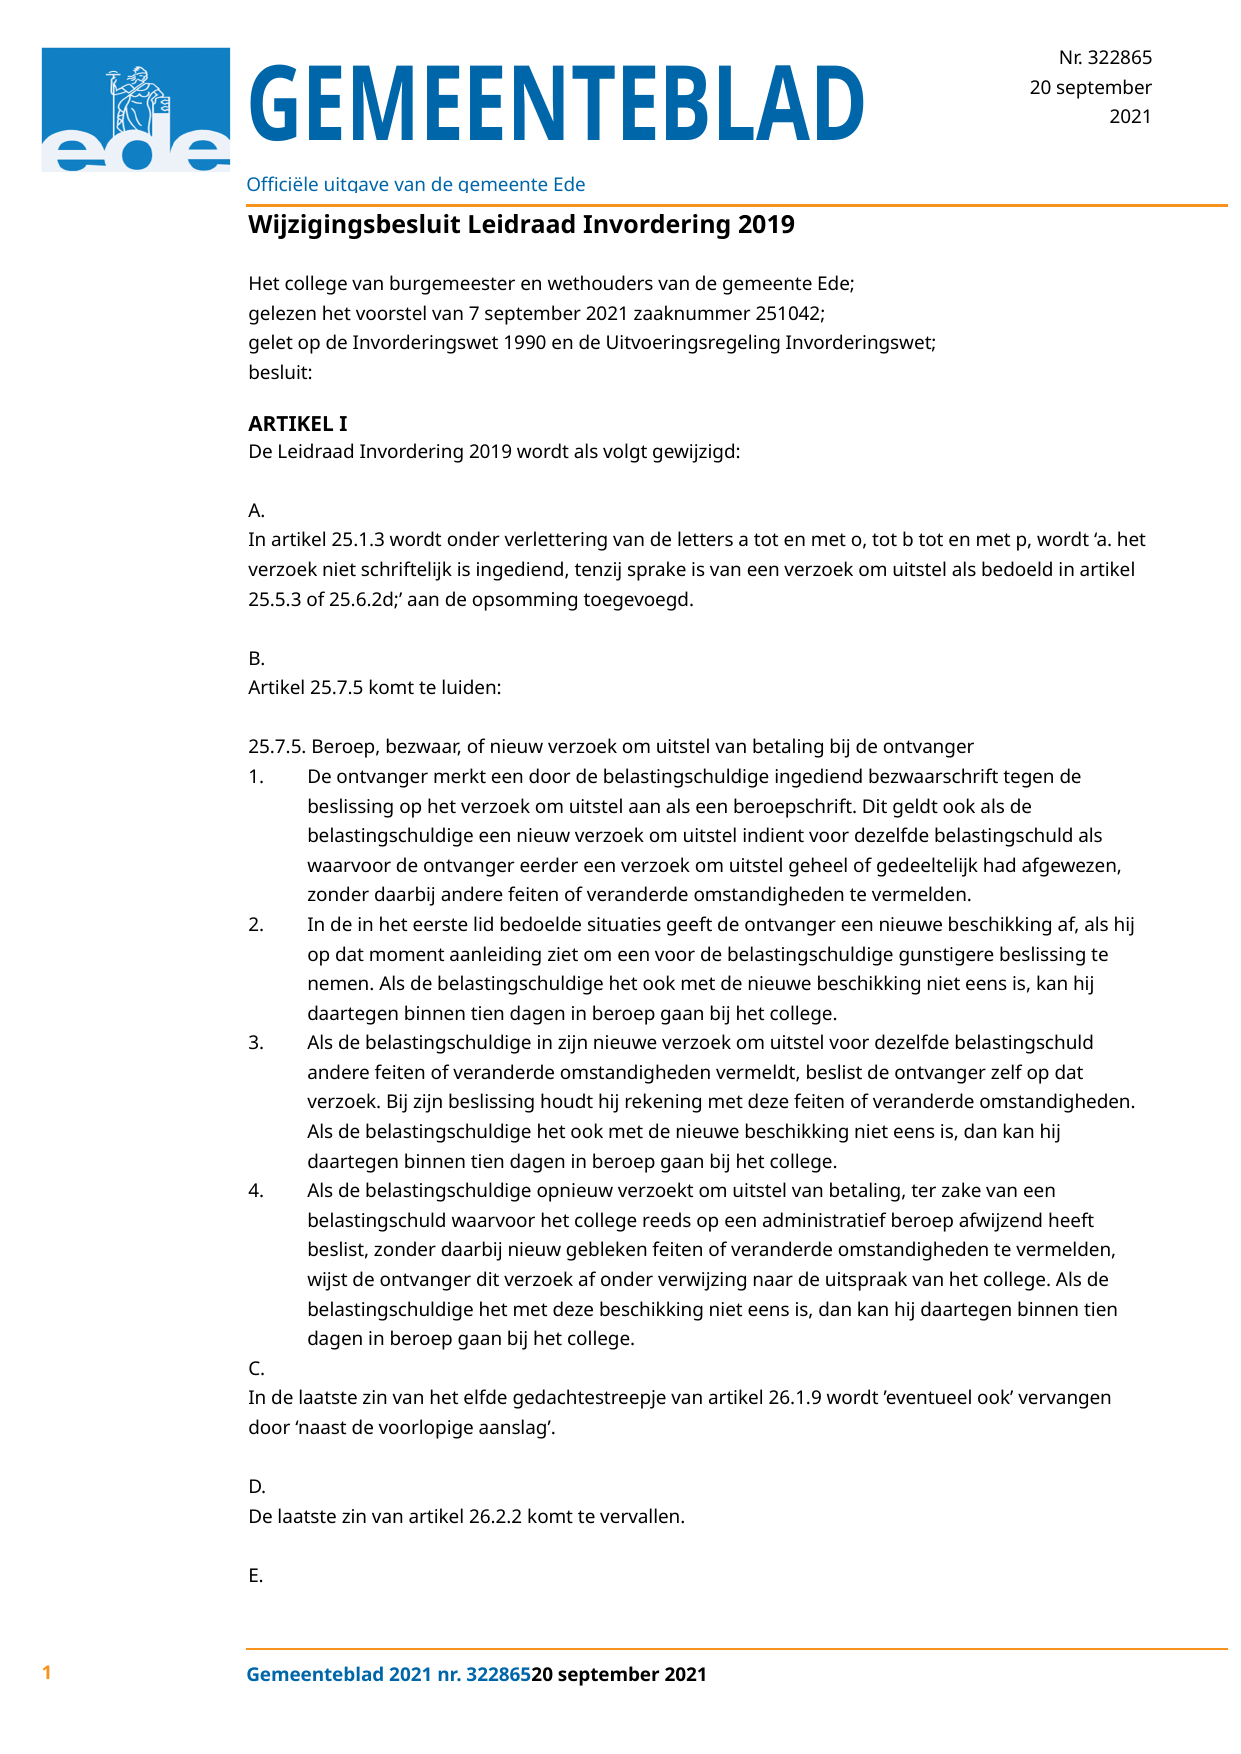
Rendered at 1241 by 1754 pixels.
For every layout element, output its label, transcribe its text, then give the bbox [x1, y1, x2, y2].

list Als de belastingschuldige opnieuw verzoekt om uitstel van betaling, ter zake van een belastingschuld waarvoor het college reeds op een administratief beroep afwijzend heeft beslist, zonder daarbij nieuw gebleken feiten of veranderde omstandigheden te vermelden, wijst de ontvanger dit verzoek af onder verwijzing naar de uitspraak van het college. Als de belastingschuldige het met deze beschikking niet eens is, dan kan hij daartegen binnen tien dagen in beroep gaan bij het college. [248, 1177, 1152, 1351]
text De laatste zin van artikel 26.2.2 komt te vervallen. [248, 1503, 1152, 1529]
text gelezen het voorstel van 7 september 2021 zaaknummer 251042; [248, 300, 1152, 326]
text D. [248, 1473, 1152, 1499]
text 25.7.5. Beroep, bezwaar, of nieuw verzoek om uitstel van betaling bij de ontvanger [248, 734, 1152, 759]
text In de laatste zin van het elfde gedachtestreepje van artikel 26.1.9 wordt ’eventueel ook’ vervangen door ‘naast de voorlopige aanslag’. [248, 1384, 1152, 1440]
text gelet op de Invorderingswet 1990 en de Uitvoeringsregeling Invorderingswet; [248, 329, 1152, 355]
text besluit: [248, 359, 1152, 385]
text Artikel 25.7.5 komt te luiden: [248, 674, 1152, 700]
list Als de belastingschuldige in zijn nieuwe verzoek om uitstel voor dezelfde belastingschuld andere feiten of veranderde omstandigheden vermeldt, beslist de ontvanger zelf op dat verzoek. Bij zijn beslissing houdt hij rekening met deze feiten of veranderde omstandigheden. Als de belastingschuldige het ook met de nieuwe beschikking niet eens is, dan kan hij daartegen binnen tien dagen in beroep gaan bij het college. [248, 1029, 1152, 1174]
text ARTIKEL I [248, 409, 1152, 438]
text In artikel 25.1.3 wordt onder verlettering van de letters a tot en met o, tot b tot en met p, wordt ‘a. het verzoek niet schriftelijk is ingediend, tenzij sprake is van een verzoek om uitstel als bedoeld in artikel 25.5.3 of 25.6.2d;’ aan de opsomming toegevoegd. [248, 527, 1152, 612]
text De Leidraad Invordering 2019 wordt als volgt gewijzigd: [248, 438, 1152, 464]
text A. [248, 497, 1152, 523]
picture [41, 47, 231, 172]
text E. [248, 1562, 1152, 1588]
list De ontvanger merkt een door de belastingschuldige ingediend bezwaarschrift tegen de beslissing op het verzoek om uitstel aan als een beroepschrift. Dit geldt ook als de belastingschuldige een nieuw verzoek om uitstel indient voor dezelfde belastingschuld als waarvoor de ontvanger eerder een verzoek om uitstel geheel of gedeeltelijk had afgewezen, zonder daarbij andere feiten of veranderde omstandigheden te vermelden. [248, 763, 1152, 907]
text B. [248, 645, 1152, 671]
text Wijzigingsbesluit Leidraad Invordering 2019 [248, 207, 1152, 241]
text Het college van burgemeester en wethouders van de gemeente Ede; [248, 270, 1152, 296]
list In de in het eerste lid bedoelde situaties geeft de ontvanger een nieuwe beschikking af, als hij op dat moment aanleiding ziet om een voor de belastingschuldige gunstigere beslissing te nemen. Als de belastingschuldige het ook met de nieuwe beschikking niet eens is, kan hij daartegen binnen tien dagen in beroep gaan bij het college. [248, 911, 1152, 1026]
text C. [248, 1355, 1152, 1381]
